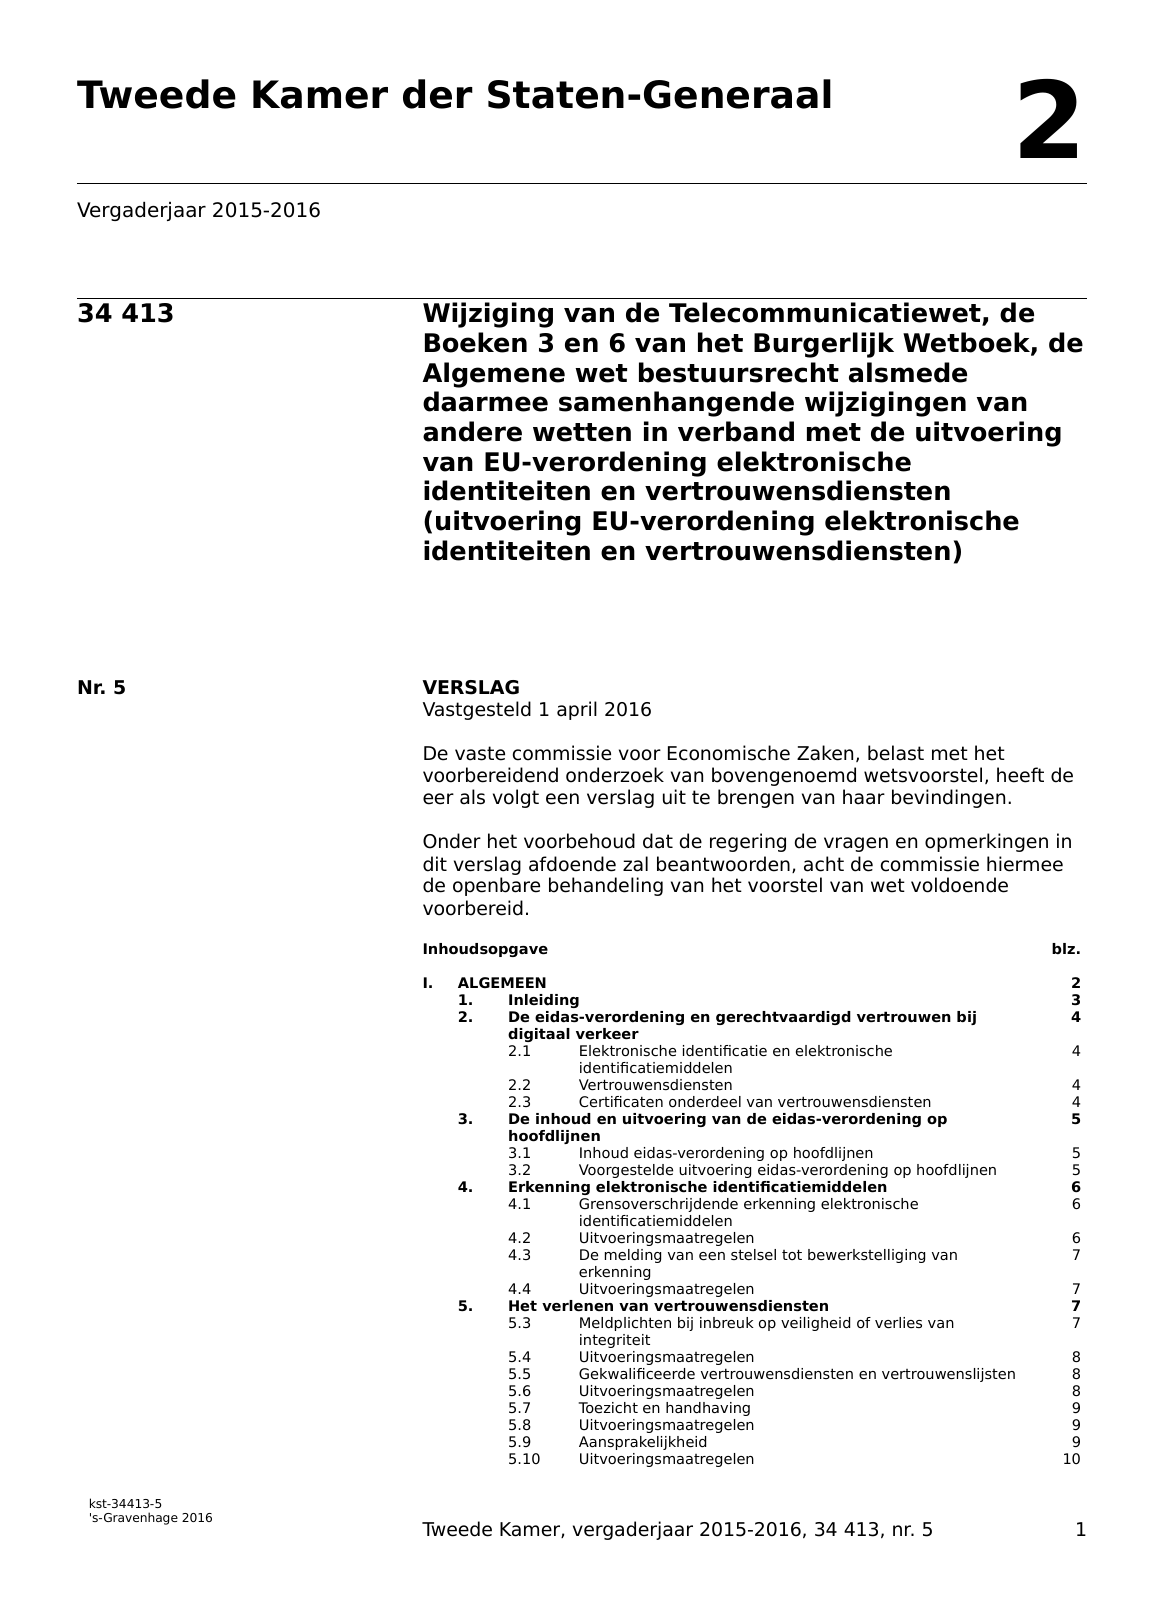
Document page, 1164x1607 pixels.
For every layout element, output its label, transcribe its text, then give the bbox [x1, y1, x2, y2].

table_cell 5.10 [502, 1451, 573, 1468]
table_cell [422, 1230, 452, 1247]
table_cell [452, 1230, 502, 1247]
table_cell [452, 1366, 502, 1383]
table_cell 4.1 [502, 1196, 573, 1230]
table_cell 4 [1028, 1094, 1087, 1111]
table_cell Gekwalificeerde vertrouwensdiensten en vertrouwenslijsten [573, 1366, 1027, 1383]
table_cell 5. [452, 1298, 502, 1315]
table_cell 8 [1028, 1366, 1087, 1383]
table_cell [452, 1281, 502, 1298]
table_cell Inleiding [502, 992, 1027, 1009]
table_cell 8 [1028, 1349, 1087, 1366]
table_cell [422, 1111, 452, 1145]
table_cell Aansprakelijkheid [573, 1434, 1027, 1451]
table_cell 3.1 [502, 1145, 573, 1162]
table_cell 4 [1028, 1077, 1087, 1094]
table_cell Uitvoeringsmaatregelen [573, 1230, 1027, 1247]
subtitle Nr. 5 VERSLAG [77, 677, 1087, 699]
table_cell [422, 992, 452, 1009]
table_cell [422, 1298, 452, 1315]
table_cell 4. [452, 1179, 502, 1196]
table_cell 9 [1028, 1417, 1087, 1434]
table_header blz. [1028, 941, 1087, 958]
table_cell 4 [1028, 1043, 1087, 1077]
table_cell [422, 1349, 452, 1366]
table_cell 5.3 [502, 1315, 573, 1349]
table_cell 4.3 [502, 1247, 573, 1281]
table_cell [452, 1094, 502, 1111]
table_cell [422, 1179, 452, 1196]
table_cell Inhoud eidas-verordening op hoofdlijnen [573, 1145, 1027, 1162]
table_cell Uitvoeringsmaatregelen [573, 1417, 1027, 1434]
table_cell Vertrouwensdiensten [573, 1077, 1027, 1094]
table_cell Toezicht en handhaving [573, 1400, 1027, 1417]
table_cell [452, 1196, 502, 1230]
table_cell [422, 1383, 452, 1400]
table_cell [452, 1383, 502, 1400]
table_cell 7 [1028, 1281, 1087, 1298]
table_cell Meldplichten bij inbreuk op veiligheid of verlies van integriteit [573, 1315, 1027, 1349]
table_cell [502, 958, 573, 975]
table_cell [422, 1247, 452, 1281]
table_cell [422, 1451, 452, 1468]
table_cell 5.9 [502, 1434, 573, 1451]
table_cell 9 [1028, 1400, 1087, 1417]
table_cell 2.2 [502, 1077, 573, 1094]
text Vastgesteld 1 april 2016 [422, 699, 1087, 721]
table_cell [422, 958, 452, 975]
table_cell [1028, 958, 1087, 975]
table_cell 7 [1028, 1247, 1087, 1281]
table_cell [452, 1077, 502, 1094]
table_cell 5.8 [502, 1417, 573, 1434]
table_cell 4.2 [502, 1230, 573, 1247]
table_cell 6 [1028, 1196, 1087, 1230]
table_cell ALGEMEEN [452, 975, 1027, 992]
table_cell [422, 1281, 452, 1298]
table_cell Grensoverschrijdende erkenning elektronische identificatiemiddelen [573, 1196, 1027, 1230]
table_cell 10 [1028, 1451, 1087, 1468]
table_cell [452, 1145, 502, 1162]
table_cell 3.2 [502, 1162, 573, 1179]
table_header Tweede Kamer der Staten-Generaal [77, 59, 886, 183]
table_header 2 [886, 59, 1087, 183]
table_cell 6 [1028, 1230, 1087, 1247]
table_cell Het verlenen van vertrouwensdiensten [502, 1298, 1027, 1315]
table_cell [452, 1247, 502, 1281]
table_cell Uitvoeringsmaatregelen [573, 1349, 1027, 1366]
table_cell 6 [1028, 1179, 1087, 1196]
table_cell [422, 1077, 452, 1094]
table_cell 2.1 [502, 1043, 573, 1077]
table_cell 5 [1028, 1145, 1087, 1162]
table_cell 4.4 [502, 1281, 573, 1298]
table_cell 5.4 [502, 1349, 573, 1366]
table_cell 2. [452, 1009, 502, 1043]
table_cell 9 [1028, 1434, 1087, 1451]
table_cell [422, 1009, 452, 1043]
table_cell [452, 1315, 502, 1349]
table_cell [452, 1400, 502, 1417]
table_cell [452, 1349, 502, 1366]
table_cell [452, 1417, 502, 1434]
table_cell 4 [1028, 1009, 1087, 1043]
table_cell 5.7 [502, 1400, 573, 1417]
table_cell [452, 1434, 502, 1451]
table_cell 5 [1028, 1111, 1087, 1145]
table_cell 5.6 [502, 1383, 573, 1400]
table_cell De inhoud en uitvoering van de eidas-verordening op hoofdlijnen [502, 1111, 1027, 1145]
table_cell De eidas-verordening en gerechtvaardigd vertrouwen bij digitaal verkeer [502, 1009, 1027, 1043]
table_cell 3 [1028, 992, 1087, 1009]
table_cell 2.3 [502, 1094, 573, 1111]
table_cell 3. [452, 1111, 502, 1145]
text Onder het voorbehoud dat de regering de vragen en opmerkingen in dit verslag afdoende zal beantwoorden, acht de commissie hiermee de openbare behandeling van het voorstel van wet voldoende voorbereid. [422, 831, 1087, 919]
table_cell Elektronische identificatie en elektronische identificatiemiddelen [573, 1043, 1027, 1077]
table_cell [422, 1145, 452, 1162]
text kst-34413-5 [88, 1497, 323, 1511]
table_cell [422, 1196, 452, 1230]
table_cell Vergaderjaar 2015-2016 [77, 184, 1087, 298]
table_cell [573, 958, 1027, 975]
text De vaste commissie voor Economische Zaken, belast met het voorbereidend onderzoek van bovengenoemd wetsvoorstel, heeft de eer als volgt een verslag uit te brengen van haar bevindingen. [422, 743, 1087, 809]
table_cell Uitvoeringsmaatregelen [573, 1383, 1027, 1400]
table_cell [422, 1315, 452, 1349]
table_cell [422, 1162, 452, 1179]
table_cell 5 [1028, 1162, 1087, 1179]
subtitle 34 413 Wijziging van de Telecommunicatiewet, de Boeken 3 en 6 van het Burgerlijk Wetboek, de Algemene wet bestuursrecht alsmede daarmee samenhangende wijzigingen van andere wetten in verband met de uitvoering van EU-verordening elektronische identiteiten en vertrouwensdiensten (uitvoering EU-verordening elektronische identiteiten en vertrouwensdiensten) [77, 299, 1087, 566]
table_cell Certificaten onderdeel van vertrouwensdiensten [573, 1094, 1027, 1111]
table_cell Voorgestelde uitvoering eidas-verordening op hoofdlijnen [573, 1162, 1027, 1179]
table_cell [422, 1043, 452, 1077]
table_cell Erkenning elektronische identificatiemiddelen [502, 1179, 1027, 1196]
table_cell [452, 958, 502, 975]
table_cell Uitvoeringsmaatregelen [573, 1451, 1027, 1468]
table_cell [422, 1417, 452, 1434]
table_cell 7 [1028, 1298, 1087, 1315]
table_header Inhoudsopgave [422, 941, 1027, 958]
table_cell [452, 1162, 502, 1179]
table_cell 8 [1028, 1383, 1087, 1400]
table_cell De melding van een stelsel tot bewerkstelliging van erkenning [573, 1247, 1027, 1281]
table_cell [422, 1094, 452, 1111]
table_cell 2 [1028, 975, 1087, 992]
table_cell 1. [452, 992, 502, 1009]
table_cell [422, 1434, 452, 1451]
table_cell [422, 1366, 452, 1383]
table_cell [452, 1043, 502, 1077]
table_cell 7 [1028, 1315, 1087, 1349]
table_cell Uitvoeringsmaatregelen [573, 1281, 1027, 1298]
table_cell [422, 1400, 452, 1417]
table_cell 5.5 [502, 1366, 573, 1383]
text 's-Gravenhage 2016 [88, 1511, 323, 1525]
table_cell [452, 1451, 502, 1468]
table_cell I. [422, 975, 452, 992]
